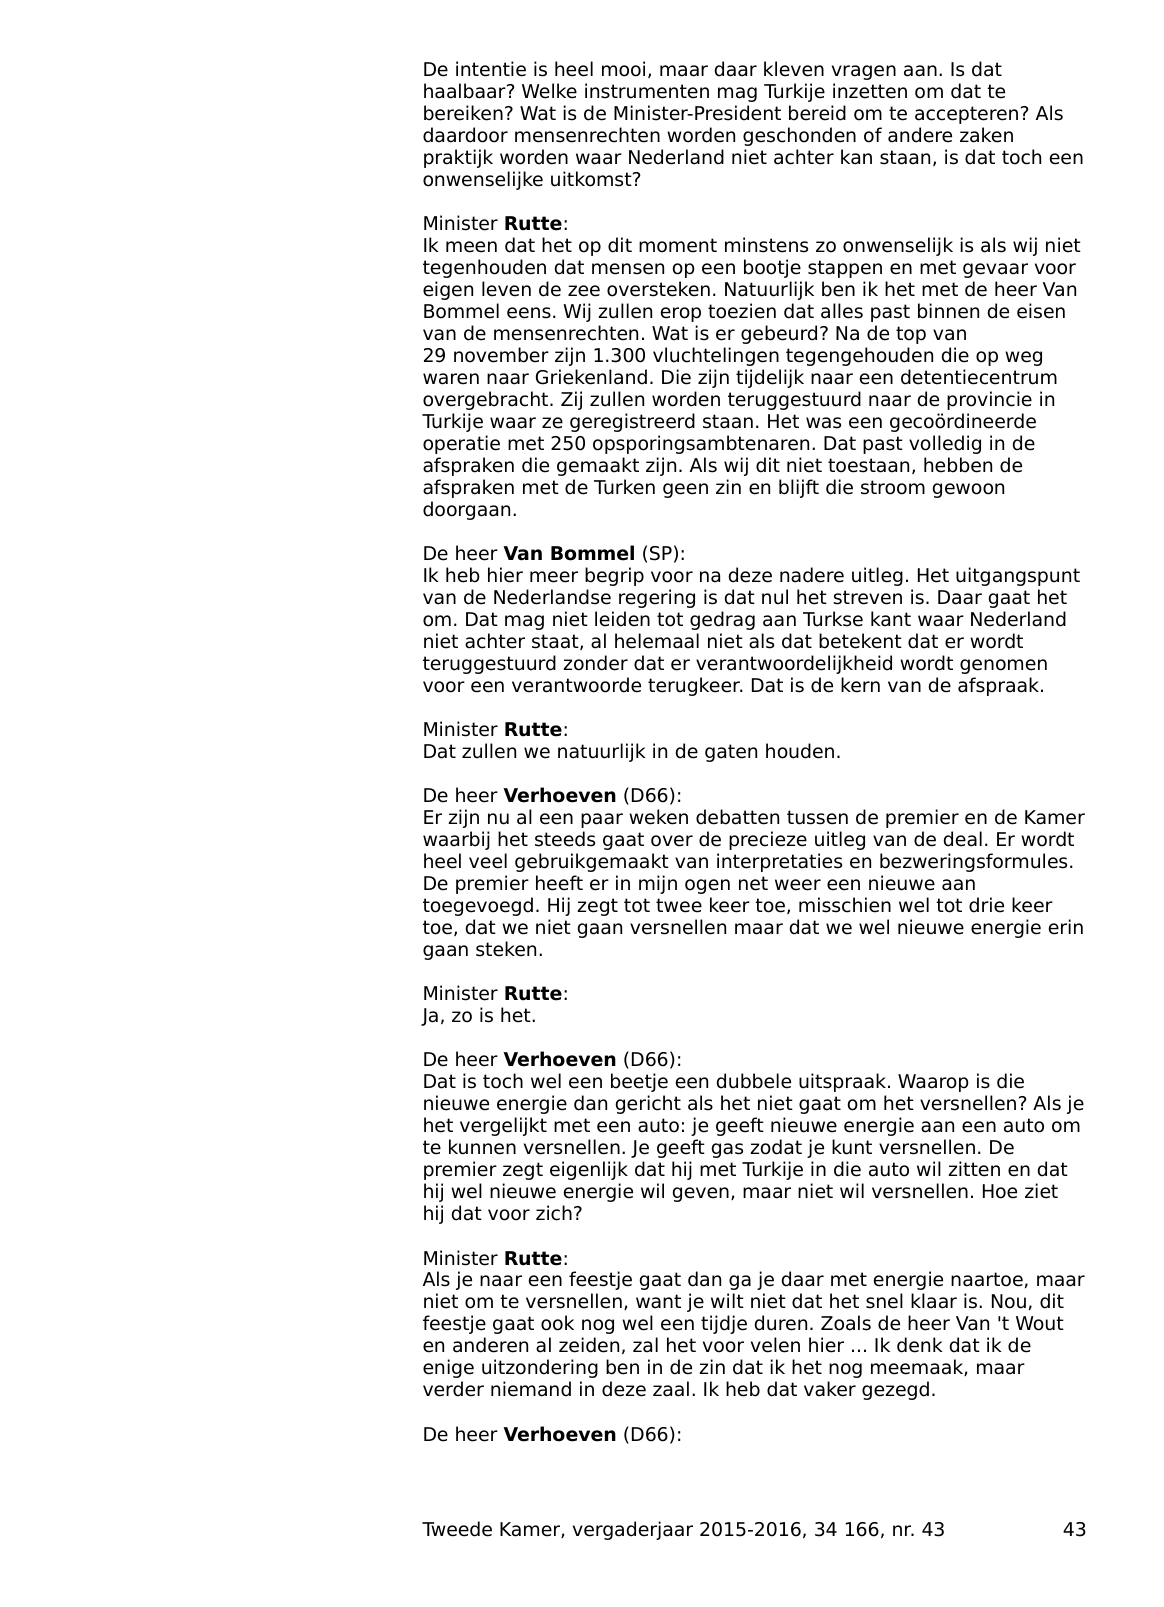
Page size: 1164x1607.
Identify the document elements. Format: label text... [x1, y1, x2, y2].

text Minister Rutte: [422, 213, 1087, 235]
text Dat zullen we natuurlijk in de gaten houden. [422, 741, 1087, 763]
text Minister Rutte: [422, 1247, 1087, 1269]
text Minister Rutte: [422, 983, 1087, 1005]
text Er zijn nu al een paar weken debatten tussen de premier en de Kamer waarbij het steeds gaat over de precieze uitleg van de deal. Er wordt heel veel gebruikgemaakt van interpretaties en bezweringsformules. De premier heeft er in mijn ogen net weer een nieuwe aan toegevoegd. Hij zegt tot twee keer toe, misschien wel tot drie keer toe, dat we niet gaan versnellen maar dat we wel nieuwe energie erin gaan steken. [422, 807, 1087, 961]
text De heer Verhoeven (D66): [422, 1423, 1087, 1445]
text Minister Rutte: [422, 719, 1087, 741]
text De intentie is heel mooi, maar daar kleven vragen aan. Is dat haalbaar? Welke instrumenten mag Turkije inzetten om dat te bereiken? Wat is de Minister-President bereid om te accepteren? Als daardoor mensenrechten worden geschonden of andere zaken praktijk worden waar Nederland niet achter kan staan, is dat toch een onwenselijke uitkomst? [422, 59, 1087, 191]
text De heer Van Bommel (SP): [422, 543, 1087, 565]
text Als je naar een feestje gaat dan ga je daar met energie naartoe, maar niet om te versnellen, want je wilt niet dat het snel klaar is. Nou, dit feestje gaat ook nog wel een tijdje duren. Zoals de heer Van 't Wout en anderen al zeiden, zal het voor velen hier ... Ik denk dat ik de enige uitzondering ben in de zin dat ik het nog meemaak, maar verder niemand in deze zaal. Ik heb dat vaker gezegd. [422, 1269, 1087, 1401]
text Ik meen dat het op dit moment minstens zo onwenselijk is als wij niet tegenhouden dat mensen op een bootje stappen en met gevaar voor eigen leven de zee oversteken. Natuurlijk ben ik het met de heer Van Bommel eens. Wij zullen erop toezien dat alles past binnen de eisen van de mensenrechten. Wat is er gebeurd? Na de top van 29 november zijn 1.300 vluchtelingen tegengehouden die op weg waren naar Griekenland. Die zijn tijdelijk naar een detentiecentrum overgebracht. Zij zullen worden teruggestuurd naar de provincie in Turkije waar ze geregistreerd staan. Het was een gecoördineerde operatie met 250 opsporingsambtenaren. Dat past volledig in de afspraken die gemaakt zijn. Als wij dit niet toestaan, hebben de afspraken met de Turken geen zin en blijft die stroom gewoon doorgaan. [422, 235, 1087, 521]
text De heer Verhoeven (D66): [422, 1049, 1087, 1071]
text De heer Verhoeven (D66): [422, 785, 1087, 807]
text Ik heb hier meer begrip voor na deze nadere uitleg. Het uitgangspunt van de Nederlandse regering is dat nul het streven is. Daar gaat het om. Dat mag niet leiden tot gedrag aan Turkse kant waar Nederland niet achter staat, al helemaal niet als dat betekent dat er wordt teruggestuurd zonder dat er verantwoordelijkheid wordt genomen voor een verantwoorde terugkeer. Dat is de kern van de afspraak. [422, 565, 1087, 697]
text Dat is toch wel een beetje een dubbele uitspraak. Waarop is die nieuwe energie dan gericht als het niet gaat om het versnellen? Als je het vergelijkt met een auto: je geeft nieuwe energie aan een auto om te kunnen versnellen. Je geeft gas zodat je kunt versnellen. De premier zegt eigenlijk dat hij met Turkije in die auto wil zitten en dat hij wel nieuwe energie wil geven, maar niet wil versnellen. Hoe ziet hij dat voor zich? [422, 1071, 1087, 1225]
text Ja, zo is het. [422, 1005, 1087, 1027]
